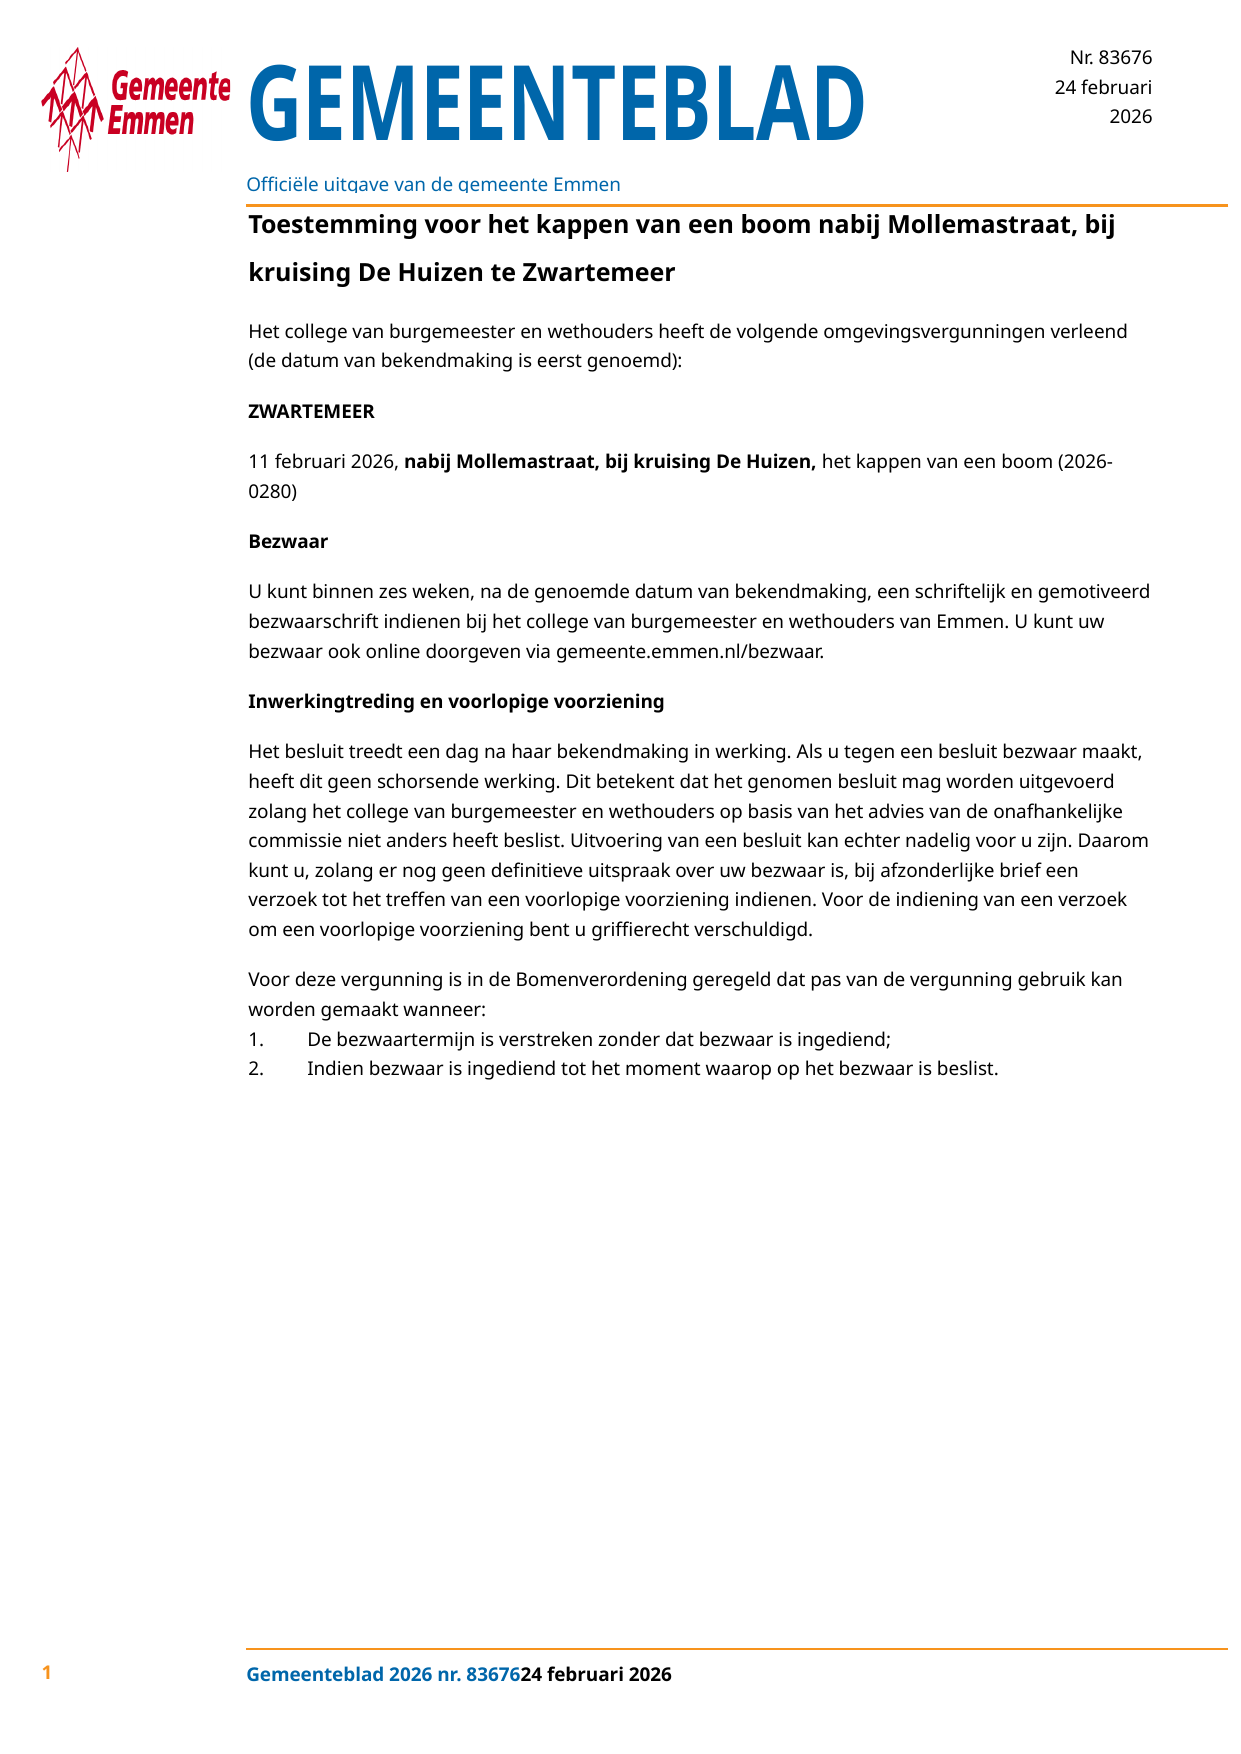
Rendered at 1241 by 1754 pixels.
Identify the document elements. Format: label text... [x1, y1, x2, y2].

text Bezwaar [248, 528, 1152, 554]
picture [41, 47, 231, 172]
text Voor deze vergunning is in de Bomenverordening geregeld dat pas van de vergunning gebruik kan worden gemaakt wanneer: [248, 967, 1152, 1022]
text 11 februari 2026, nabij Mollemastraat, bij kruising De Huizen, het kappen van een boom (2026-0280) [248, 448, 1152, 504]
list De bezwaartermijn is verstreken zonder dat bezwaar is ingediend; [248, 1026, 1152, 1052]
text Toestemming voor het kappen van een boom nabij Mollemastraat, bij kruising De Huizen te Zwartemeer [248, 207, 1152, 288]
list Indien bezwaar is ingediend tot het moment waarop op het bezwaar is beslist. [248, 1055, 1152, 1081]
text Het besluit treedt een dag na haar bekendmaking in werking. Als u tegen een besluit bezwaar maakt, heeft dit geen schorsende werking. Dit betekent dat het genomen besluit mag worden uitgevoerd zolang het college van burgemeester en wethouders op basis van het advies van de onafhankelijke commissie niet anders heeft beslist. Uitvoering van een besluit kan echter nadelig voor u zijn. Daarom kunt u, zolang er nog geen definitieve uitspraak over uw bezwaar is, bij afzonderlijke brief een verzoek tot het treffen van een voorlopige voorziening indienen. Voor de indiening van een verzoek om een voorlopige voorziening bent u griffierecht verschuldigd. [248, 739, 1152, 942]
text Inwerkingtreding en voorlopige voorziening [248, 688, 1152, 714]
text ZWARTEMEER [248, 398, 1152, 424]
text U kunt binnen zes weken, na de genoemde datum van bekendmaking, een schriftelijk en gemotiveerd bezwaarschrift indienen bij het college van burgemeester en wethouders van Emmen. U kunt uw bezwaar ook online doorgeven via gemeente.emmen.nl/bezwaar. [248, 579, 1152, 664]
text Het college van burgemeester en wethouders heeft de volgende omgevingsvergunningen verleend (de datum van bekendmaking is eerst genoemd): [248, 318, 1152, 373]
